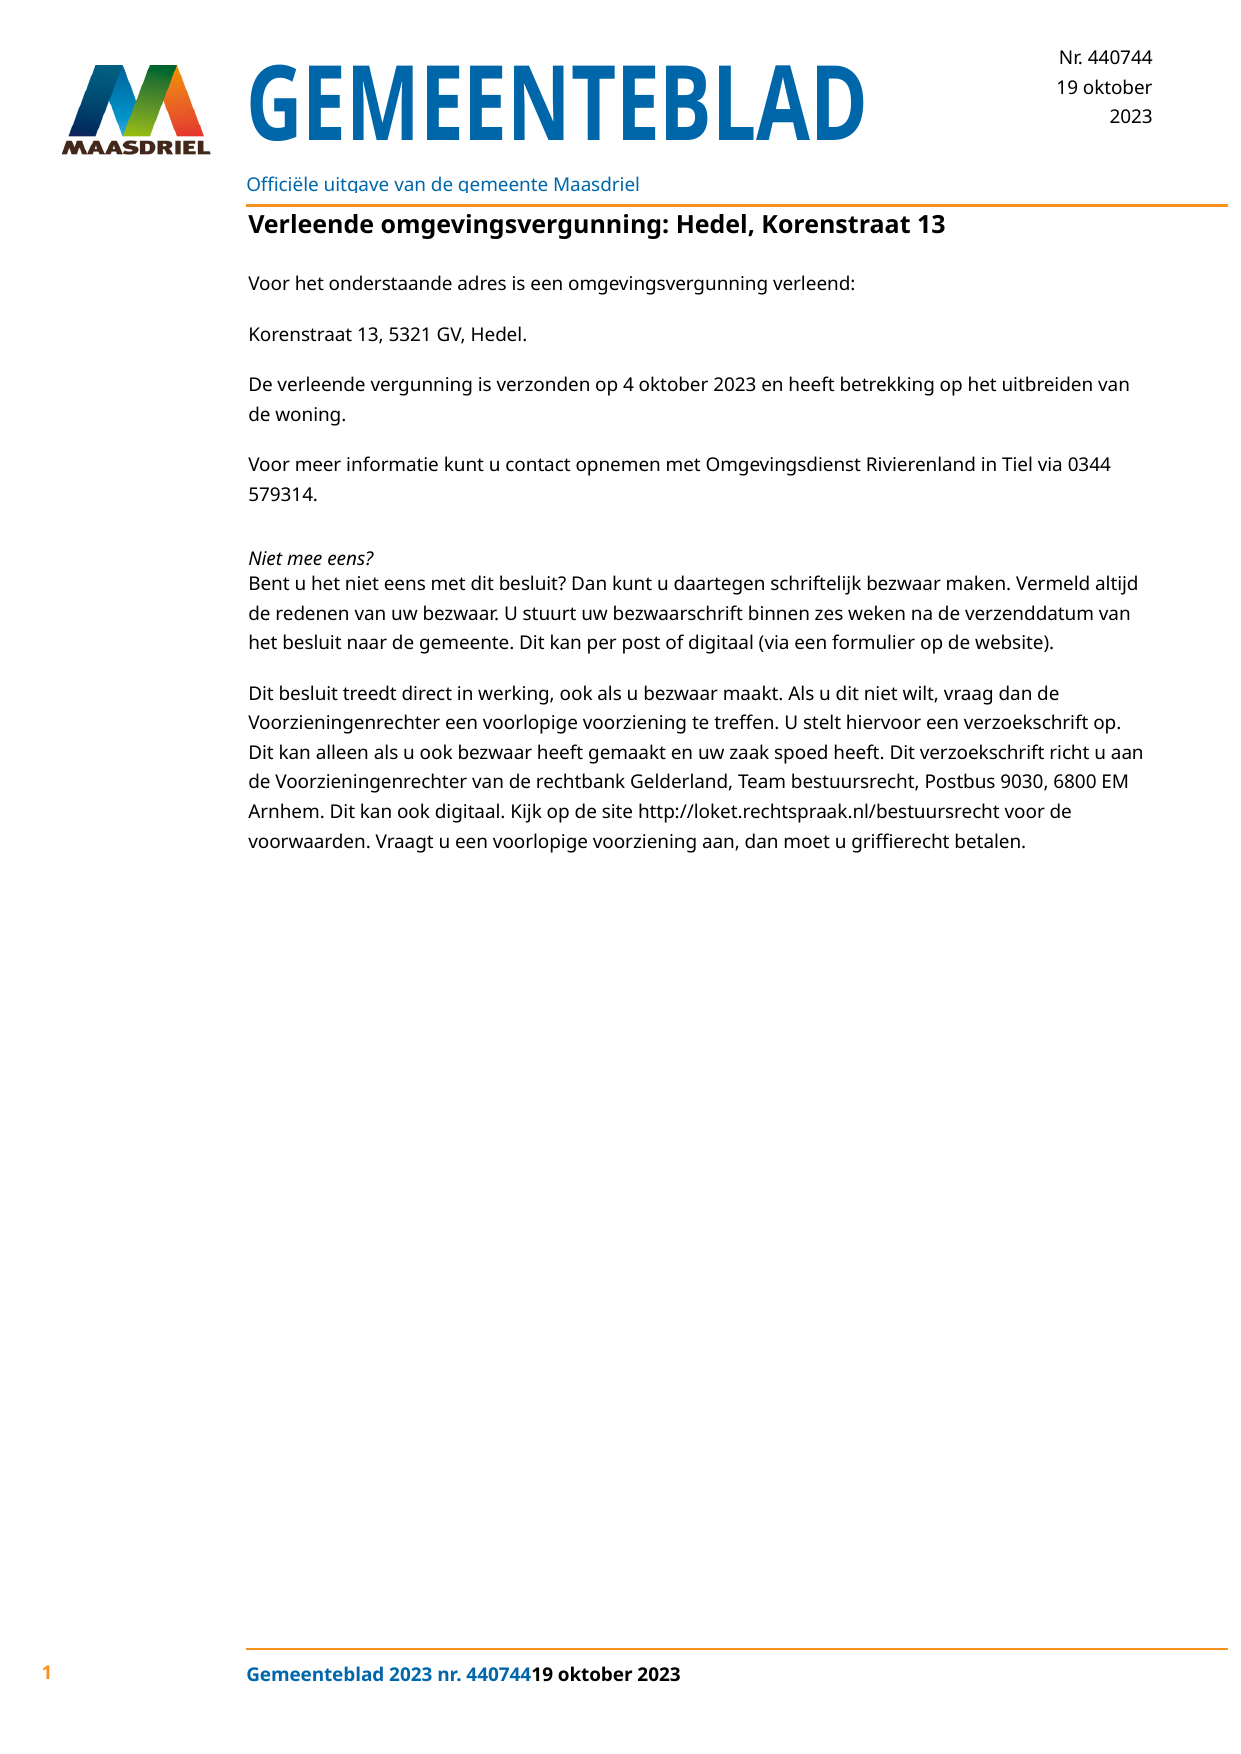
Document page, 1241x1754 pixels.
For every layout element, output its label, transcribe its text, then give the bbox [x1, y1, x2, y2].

text Niet mee eens? [248, 545, 1152, 570]
text De verleende vergunning is verzonden op 4 oktober 2023 en heeft betrekking op het uitbreiden van de woning. [248, 371, 1152, 426]
text Verleende omgevingsvergunning: Hedel, Korenstraat 13 [248, 207, 1152, 241]
text Bent u het niet eens met dit besluit? Dan kunt u daartegen schriftelijk bezwaar maken. Vermeld altijd de redenen van uw bezwaar. U stuurt uw bezwaarschrift binnen zes weken na de verzenddatum van het besluit naar de gemeente. Dit kan per post of digitaal (via een formulier op de website). [248, 570, 1152, 655]
text Dit besluit treedt direct in werking, ook als u bezwaar maakt. Als u dit niet wilt, vraag dan de Voorzieningenrechter een voorlopige voorziening te treffen. U stelt hiervoor een verzoekschrift op. Dit kan alleen als u ook bezwaar heeft gemaakt en uw zaak spoed heeft. Dit verzoekschrift richt u aan de Voorzieningenrechter van de rechtbank Gelderland, Team bestuursrecht, Postbus 9030, 6800 EM Arnhem. Dit kan ook digitaal. Kijk op de site http://loket.rechtspraak.nl/bestuursrecht voor de voorwaarden. Vraagt u een voorlopige voorziening aan, dan moet u griffierecht betalen. [248, 680, 1152, 854]
text Korenstraat 13, 5321 GV, Hedel. [248, 321, 1152, 346]
text Voor het onderstaande adres is een omgevingsvergunning verleend: [248, 270, 1152, 296]
text Voor meer informatie kunt u contact opnemen met Omgevingsdienst Rivierenland in Tiel via 0344 579314. [248, 451, 1152, 506]
picture [41, 47, 231, 172]
